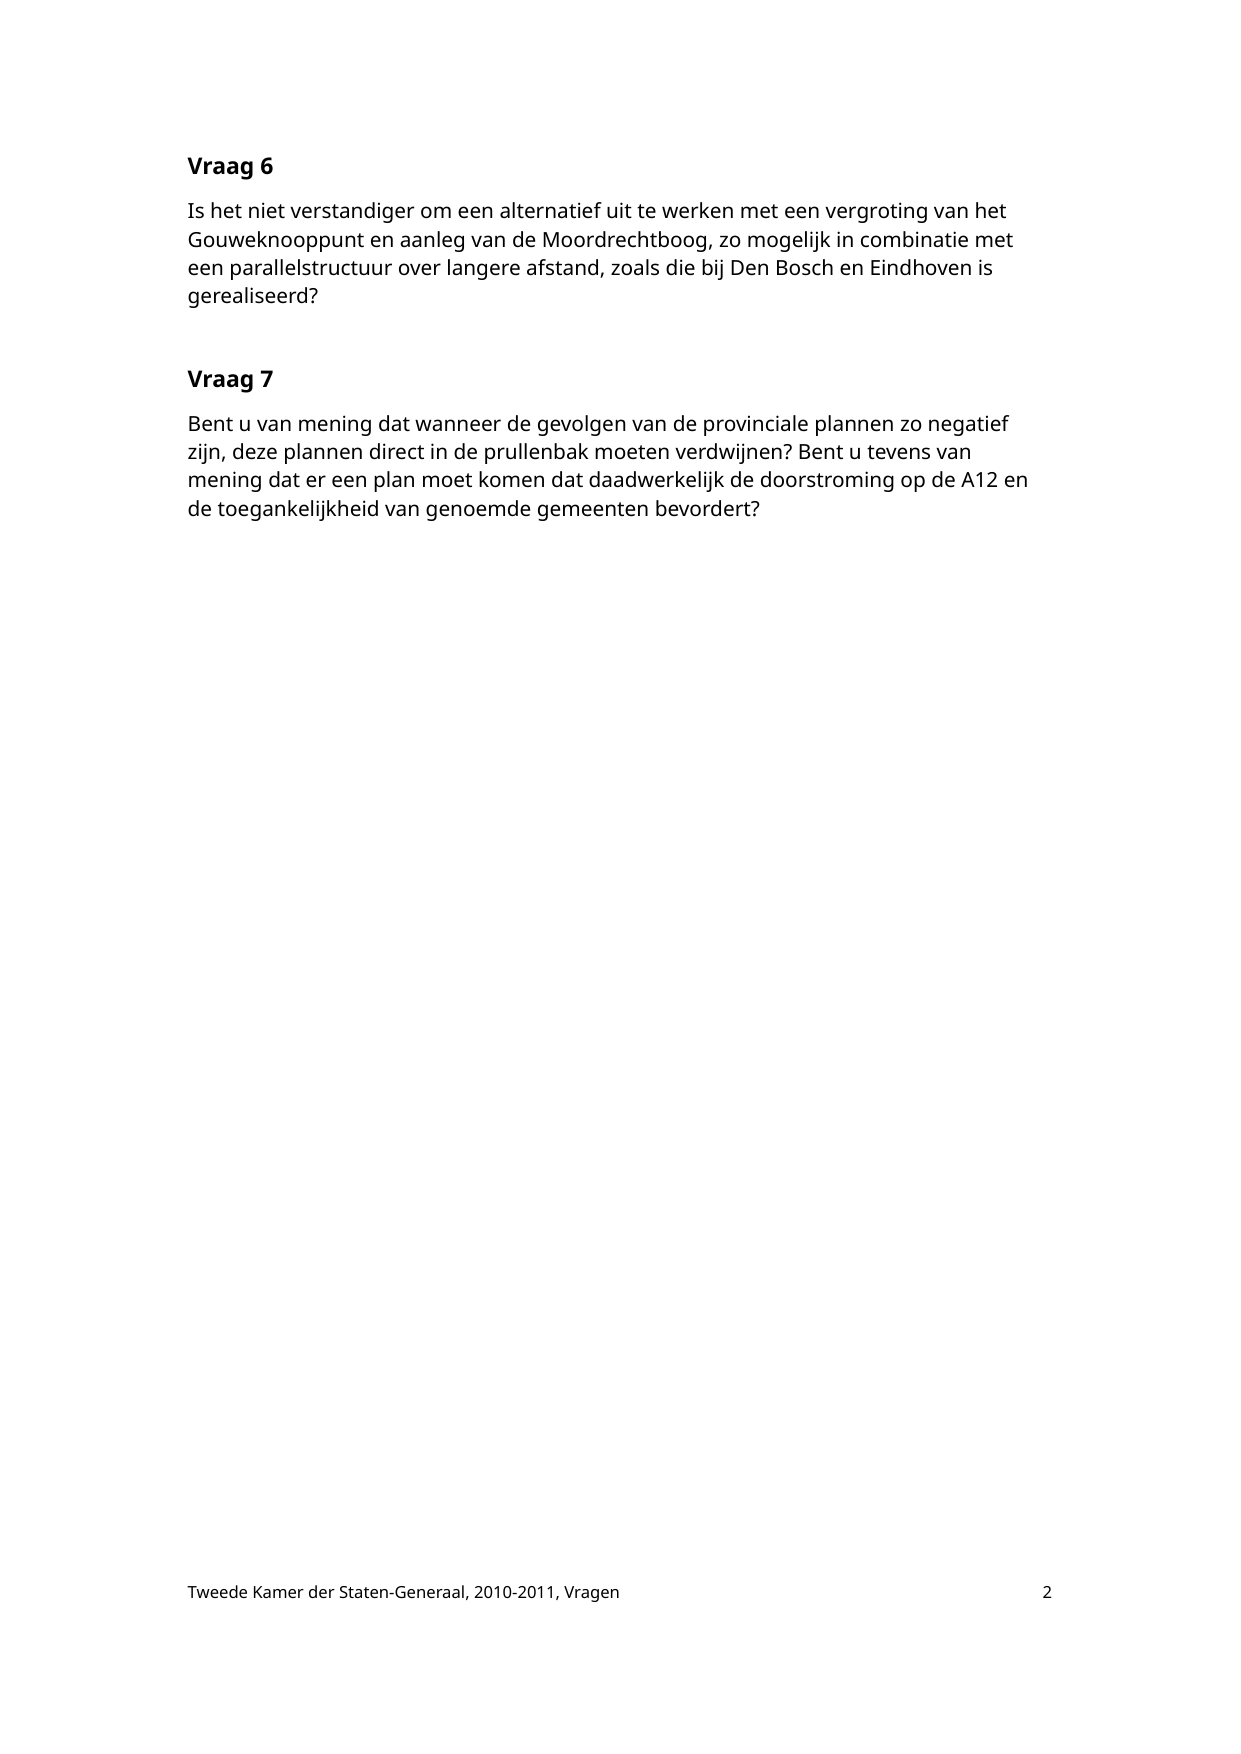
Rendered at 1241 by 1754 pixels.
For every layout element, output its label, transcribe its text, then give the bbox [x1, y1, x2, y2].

subtitle Vraag 7 [187, 362, 1053, 394]
text Bent u van mening dat wanneer de gevolgen van de provinciale plannen zo negatief zijn, deze plannen direct in de prullenbak moeten verdwijnen? Bent u tevens van mening dat er een plan moet komen dat daadwerkelijk de doorstroming op de A12 en de toegankelijkheid van genoemde gemeenten bevordert? [187, 409, 1053, 522]
subtitle Vraag 6 [187, 150, 1053, 181]
text Is het niet verstandiger om een alternatief uit te werken met een vergroting van het Gouweknooppunt en aanleg van de Moordrechtboog, zo mogelijk in combinatie met een parallelstructuur over langere afstand, zoals die bij Den Bosch en Eindhoven is gerealiseerd? [187, 196, 1053, 310]
